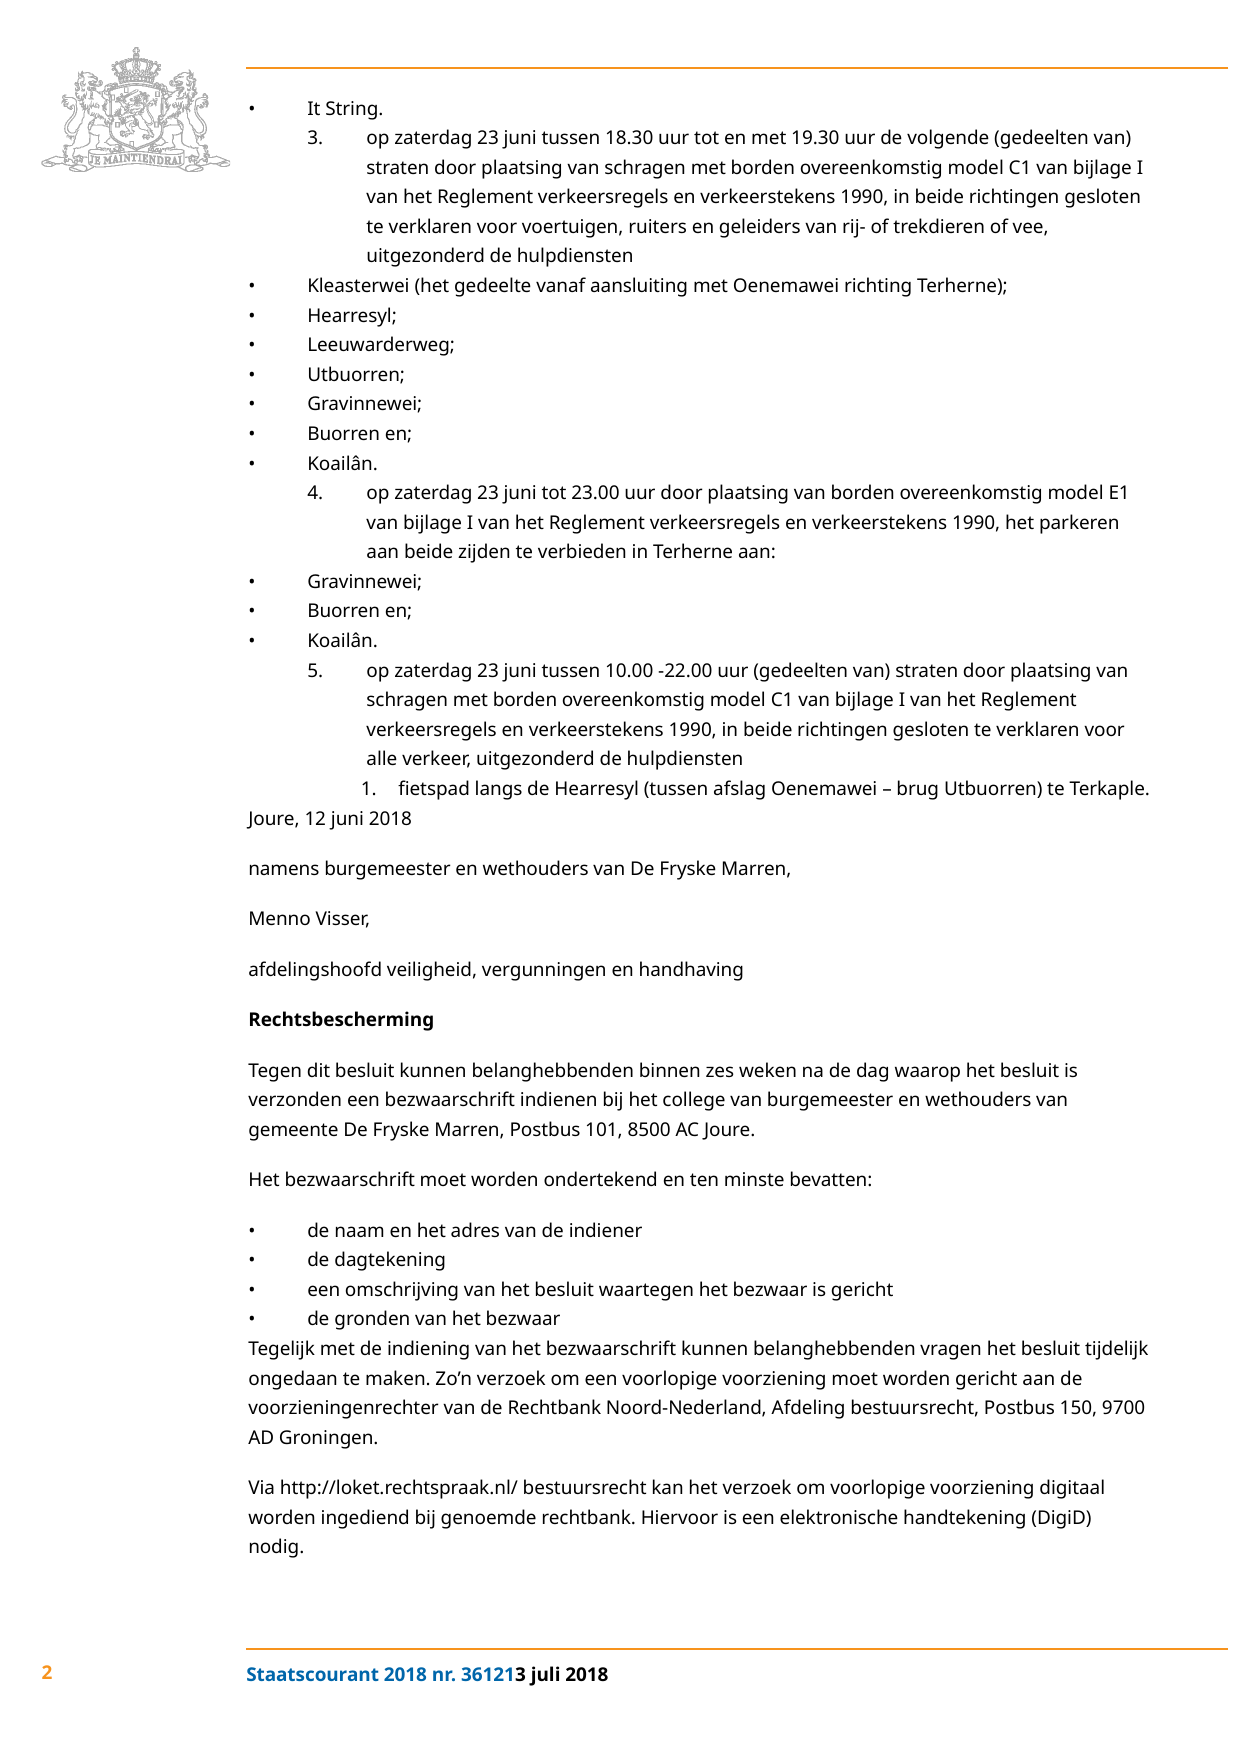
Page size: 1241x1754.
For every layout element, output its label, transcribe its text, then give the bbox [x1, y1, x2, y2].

text Joure, 12 juni 2018 [248, 805, 1152, 831]
list Gravinnewei; [248, 391, 1152, 416]
text Rechtsbescherming [248, 1006, 1152, 1032]
list op zaterdag 23 juni tot 23.00 uur door plaatsing van borden overeenkomstig model E1 van bijlage I van het Reglement verkeersregels en verkeerstekens 1990, het parkeren aan beide zijden te verbieden in Terherne aan: [307, 479, 1152, 564]
list op zaterdag 23 juni tussen 10.00 -22.00 uur (gedeelten van) straten door plaatsing van schragen met borden overeenkomstig model C1 van bijlage I van het Reglement verkeersregels en verkeerstekens 1990, in beide richtingen gesloten te verklaren voor alle verkeer, uitgezonderd de hulpdiensten [307, 657, 1152, 771]
list Buorren en; [248, 598, 1152, 623]
list Gravinnewei; [248, 568, 1152, 594]
list de gronden van het bezwaar [248, 1306, 1152, 1331]
text Tegelijk met de indiening van het bezwaarschrift kunnen belanghebbenden vragen het besluit tijdelijk ongedaan te maken. Zo’n verzoek om een voorlopige voorziening moet worden gericht aan de voorzieningenrechter van de Rechtbank Noord-Nederland, Afdeling bestuursrecht, Postbus 150, 9700 AD Groningen. [248, 1335, 1152, 1450]
list It String. [248, 95, 1152, 121]
text Menno Visser, [248, 906, 1152, 931]
text Via http://loket.rechtspraak.nl/ bestuursrecht kan het verzoek om voorlopige voorziening digitaal worden ingediend bij genoemde rechtbank. Hiervoor is een elektronische handtekening (DigiD) nodig. [248, 1474, 1152, 1559]
list Koailân. [248, 450, 1152, 476]
list Kleasterwei (het gedeelte vanaf aansluiting met Oenemawei richting Terherne); [248, 272, 1152, 298]
text Tegen dit besluit kunnen belanghebbenden binnen zes weken na de dag waarop het besluit is verzonden een bezwaarschrift indienen bij het college van burgemeester en wethouders van gemeente De Fryske Marren, Postbus 101, 8500 AC Joure. [248, 1057, 1152, 1142]
text namens burgemeester en wethouders van De Fryske Marren, [248, 855, 1152, 881]
list een omschrijving van het besluit waartegen het bezwaar is gericht [248, 1276, 1152, 1302]
text afdelingshoofd veiligheid, vergunningen en handhaving [248, 956, 1152, 982]
list op zaterdag 23 juni tussen 18.30 uur tot en met 19.30 uur de volgende (gedeelten van) straten door plaatsing van schragen met borden overeenkomstig model C1 van bijlage I van het Reglement verkeersregels en verkeerstekens 1990, in beide richtingen gesloten te verklaren voor voertuigen, ruiters en geleiders van rij- of trekdieren of vee, uitgezonderd de hulpdiensten [307, 124, 1152, 268]
list Hearresyl; [248, 302, 1152, 328]
list de naam en het adres van de indiener [248, 1217, 1152, 1243]
picture [41, 47, 231, 172]
list de dagtekening [248, 1246, 1152, 1272]
list Leeuwarderweg; [248, 331, 1152, 357]
list fietspad langs de Hearresyl (tussen afslag Oenemawei – brug Utbuorren) te Terkaple. [361, 775, 1152, 801]
text Het bezwaarschrift moet worden ondertekend en ten minste bevatten: [248, 1166, 1152, 1192]
list Koailân. [248, 627, 1152, 653]
list Utbuorren; [248, 361, 1152, 387]
list Buorren en; [248, 420, 1152, 446]
